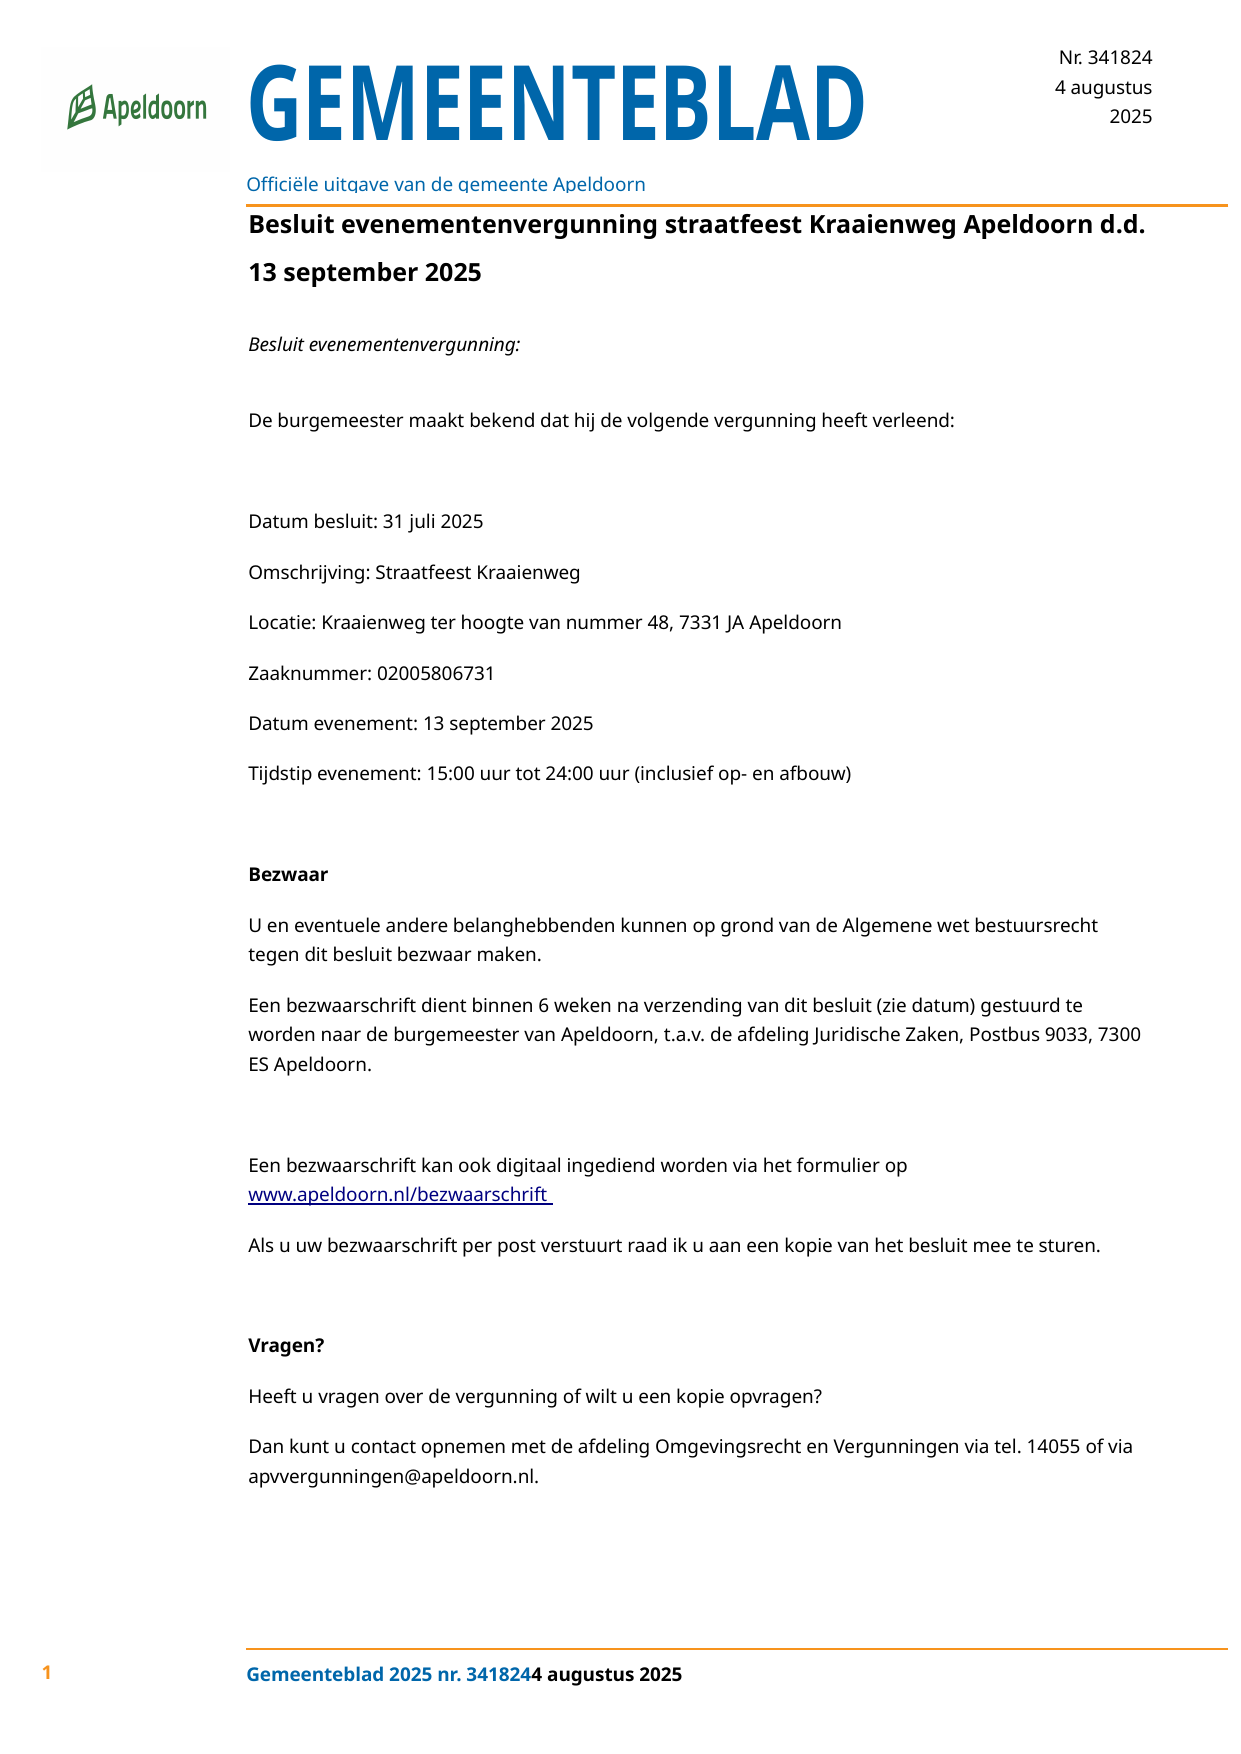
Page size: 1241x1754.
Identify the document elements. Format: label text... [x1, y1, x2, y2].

text Omschrijving: Straatfeest Kraaienweg [248, 559, 1152, 584]
text Tijdstip evenement: 15:00 uur tot 24:00 uur (inclusief op- en afbouw) [248, 761, 1152, 786]
text Als u uw bezwaarschrift per post verstuurt raad ik u aan een kopie van het besluit mee te sturen. [248, 1232, 1152, 1257]
text Dan kunt u contact opnemen met de afdeling Omgevingsrecht en Vergunningen via tel. 14055 of via apvvergunningen@apeldoorn.nl. [248, 1433, 1152, 1489]
text Datum evenement: 13 september 2025 [248, 710, 1152, 736]
text Bezwaar [248, 861, 1152, 887]
text Datum besluit: 31 juli 2025 [248, 508, 1152, 534]
text Een bezwaarschrift dient binnen 6 weken na verzending van dit besluit (zie datum) gestuurd te worden naar de burgemeester van Apeldoorn, t.a.v. de afdeling Juridische Zaken, Postbus 9033, 7300 ES Apeldoorn. [248, 992, 1152, 1077]
text Een bezwaarschrift kan ook digitaal ingediend worden via het formulier op www.apeldoorn.nl/bezwaarschrift [248, 1152, 1152, 1207]
text Locatie: Kraaienweg ter hoogte van nummer 48, 7331 JA Apeldoorn [248, 609, 1152, 635]
text Besluit evenementenvergunning: [248, 331, 1152, 357]
text Besluit evenementenvergunning straatfeest Kraaienweg Apeldoorn d.d. 13 september 2025 [248, 207, 1152, 288]
text Vragen? [248, 1333, 1152, 1358]
text U en eventuele andere belanghebbenden kunnen op grond van de Algemene wet bestuursrecht tegen dit besluit bezwaar maken. [248, 912, 1152, 967]
text De burgemeester maakt bekend dat hij de volgende vergunning heeft verleend: [248, 408, 1152, 433]
text Zaaknummer: 02005806731 [248, 660, 1152, 685]
text Heeft u vragen over de vergunning of wilt u een kopie opvragen? [248, 1383, 1152, 1409]
picture [41, 47, 231, 172]
